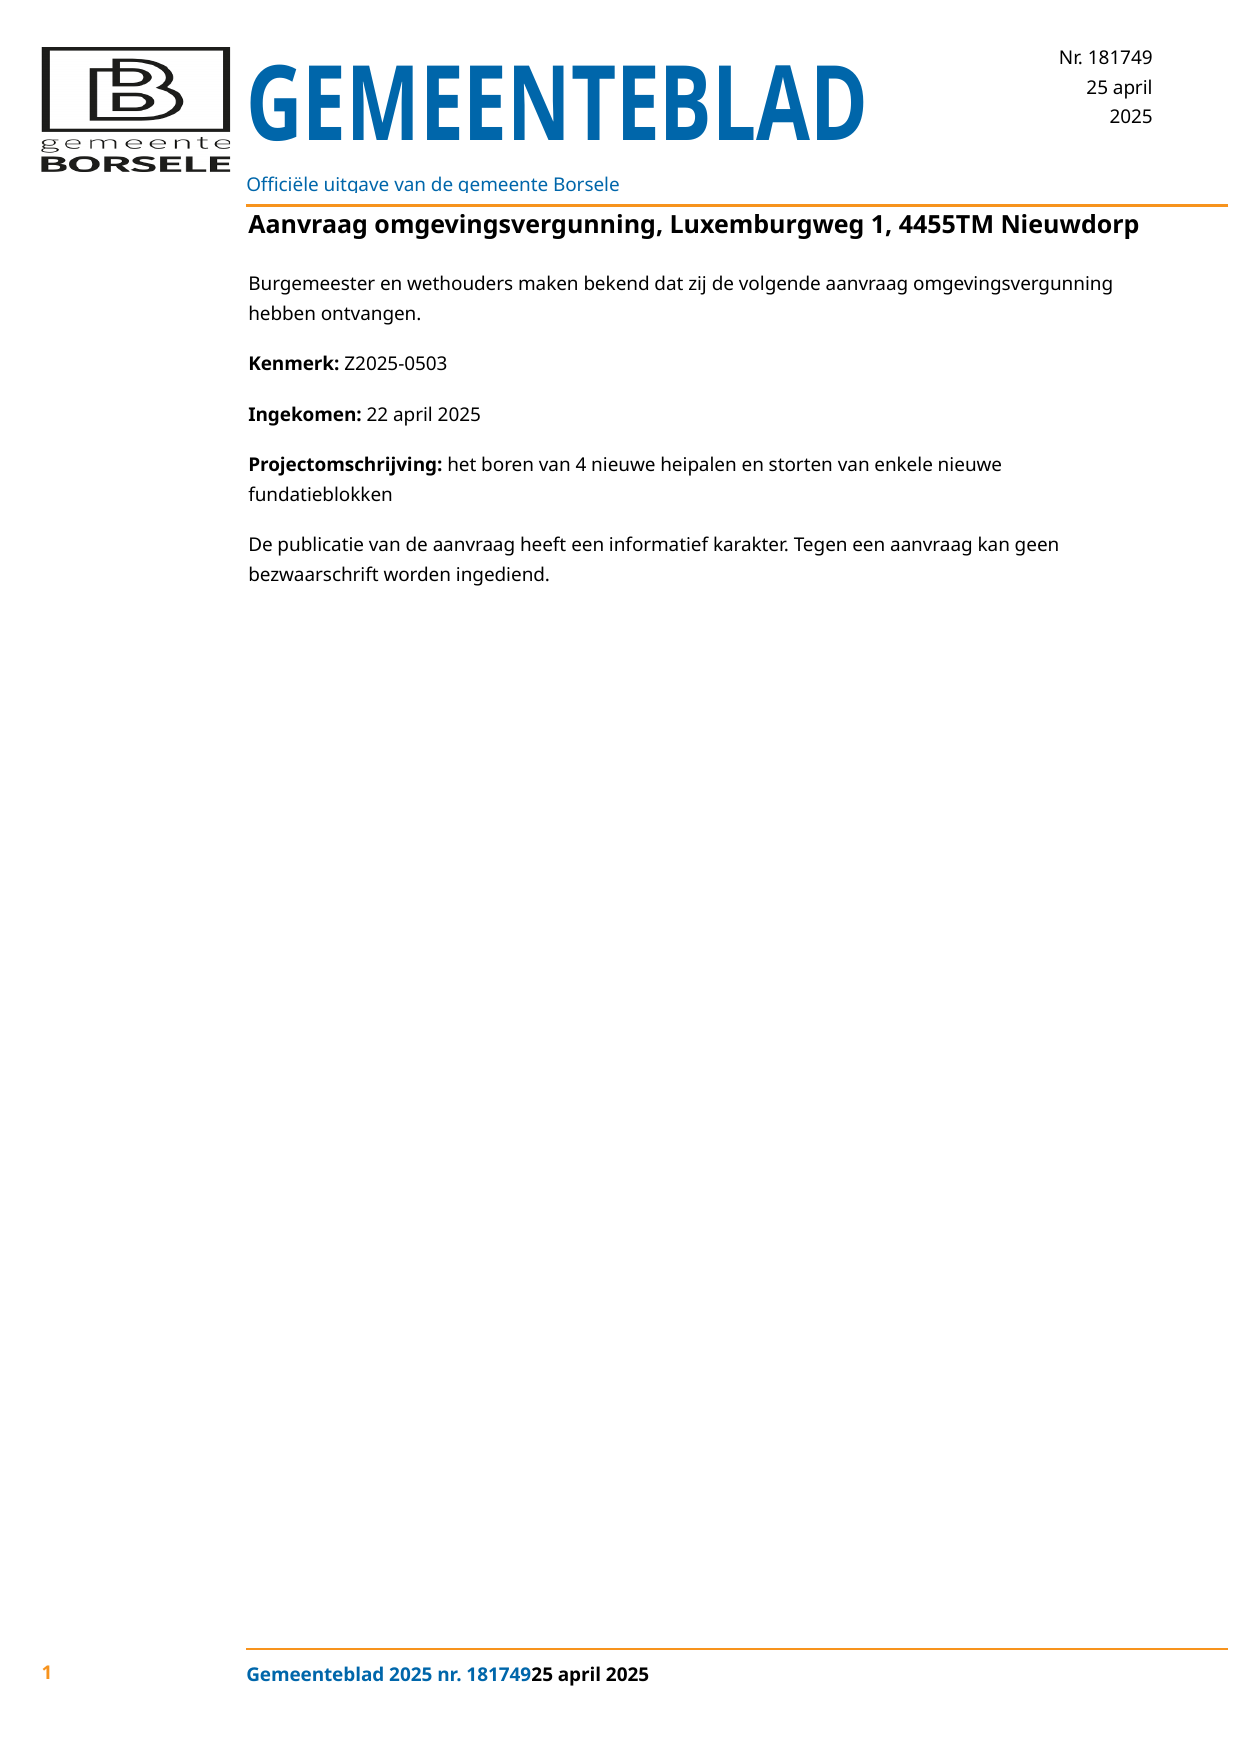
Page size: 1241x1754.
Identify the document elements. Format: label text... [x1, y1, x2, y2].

text Burgemeester en wethouders maken bekend dat zij de volgende aanvraag omgevingsvergunning hebben ontvangen. [248, 270, 1152, 326]
picture [41, 47, 231, 172]
text Kenmerk: Z2025-0503 [248, 350, 1152, 376]
text Ingekomen: 22 april 2025 [248, 401, 1152, 426]
text Aanvraag omgevingsvergunning, Luxemburgweg 1, 4455TM Nieuwdorp [248, 207, 1152, 241]
text De publicatie van de aanvraag heeft een informatief karakter. Tegen een aanvraag kan geen bezwaarschrift worden ingediend. [248, 531, 1152, 586]
text Projectomschrijving: het boren van 4 nieuwe heipalen en storten van enkele nieuwe fundatieblokken [248, 451, 1152, 506]
